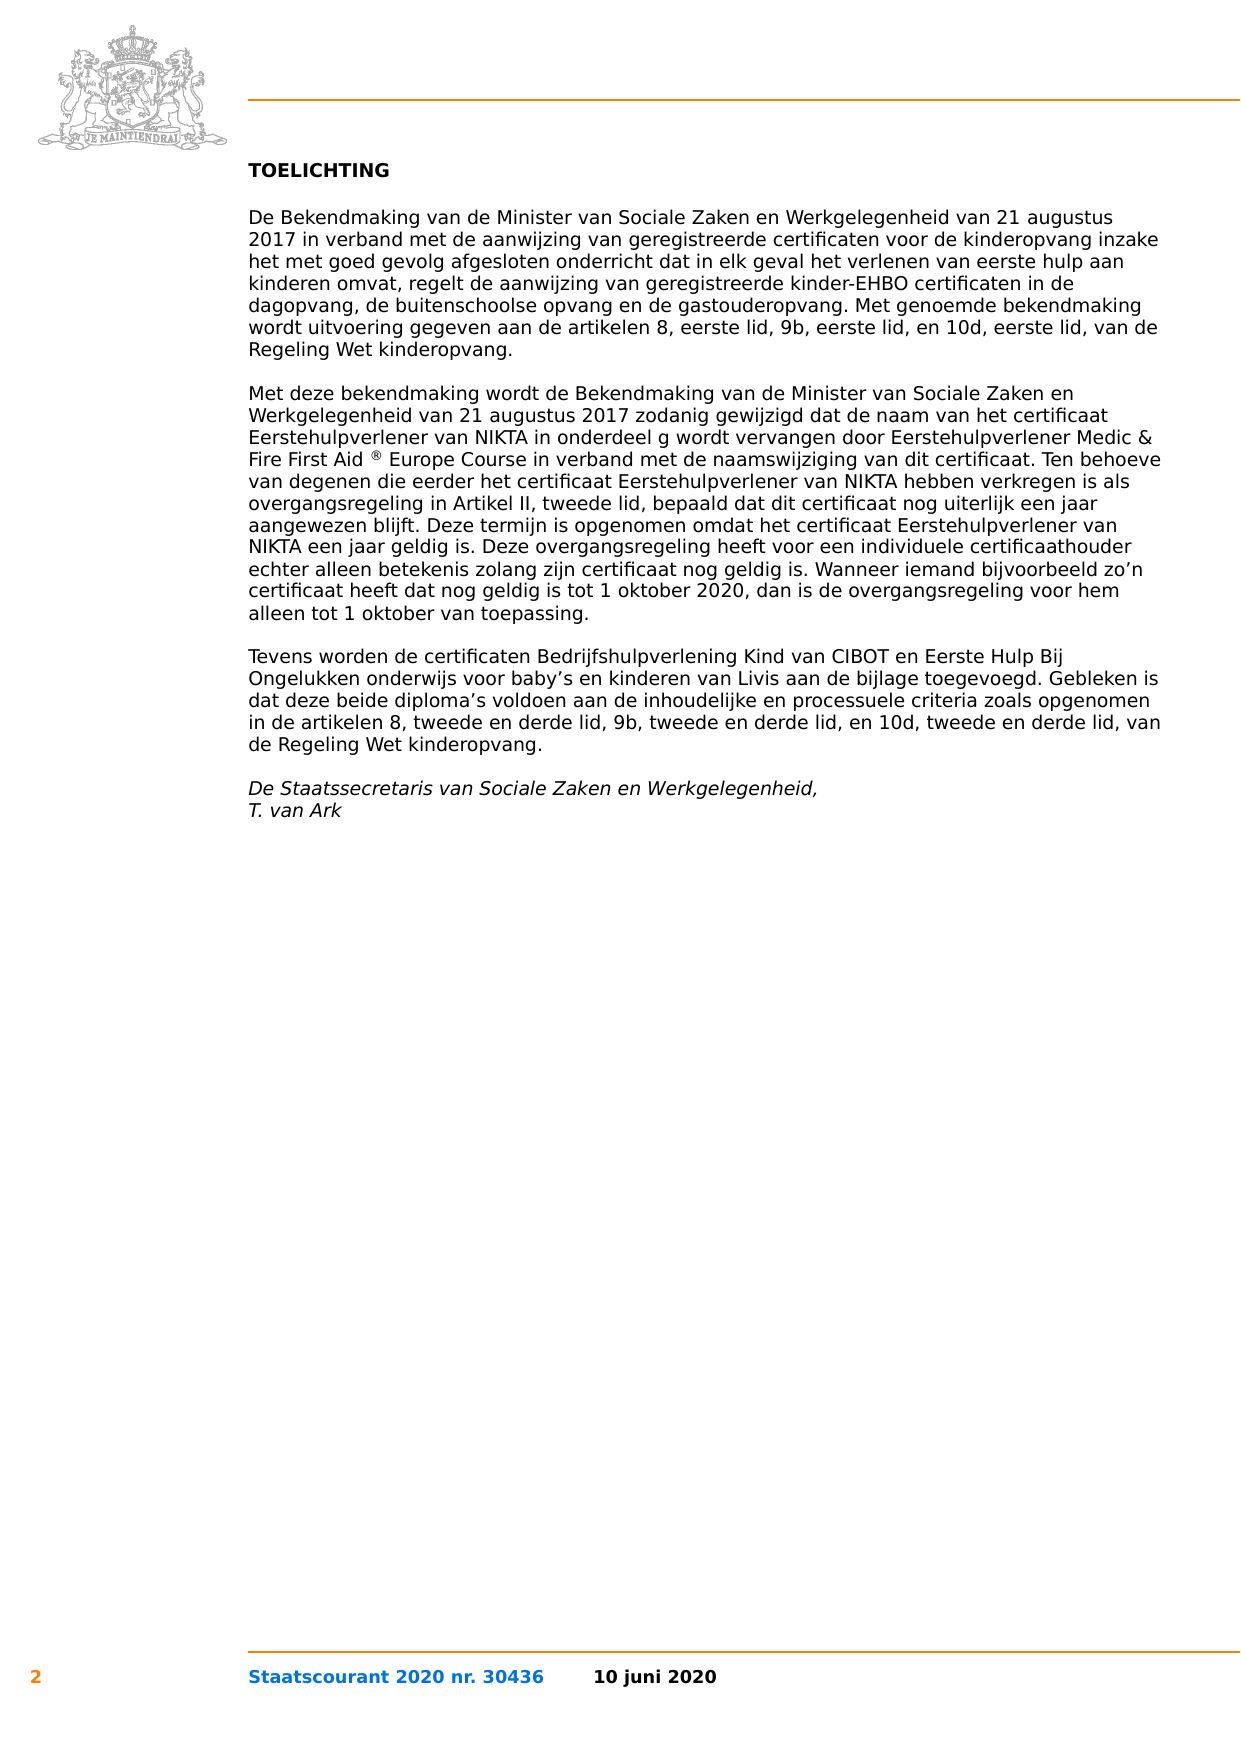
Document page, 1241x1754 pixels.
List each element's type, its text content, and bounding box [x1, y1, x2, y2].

subtitle TOELICHTING [248, 160, 1163, 182]
picture [38, 25, 227, 150]
text Met deze bekendmaking wordt de Bekendmaking van de Minister van Sociale Zaken en Werkgelegenheid van 21 augustus 2017 zodanig gewijzigd dat de naam van het certificaat Eerstehulpverlener van NIKTA in onderdeel g wordt vervangen door Eerstehulpverlener Medic & Fire First Aid ® Europe Course in verband met de naamswijziging van dit certificaat. Ten behoeve van degenen die eerder het certificaat Eerstehulpverlener van NIKTA hebben verkregen is als overgangsregeling in Artikel II, tweede lid, bepaald dat dit certificaat nog uiterlijk een jaar aangewezen blijft. Deze termijn is opgenomen omdat het certificaat Eerstehulpverlener van NIKTA een jaar geldig is. Deze overgangsregeling heeft voor een individuele certificaathouder echter alleen betekenis zolang zijn certificaat nog geldig is. Wanneer iemand bijvoorbeeld zo’n certificaat heeft dat nog geldig is tot 1 oktober 2020, dan is de overgangsregeling voor hem alleen tot 1 oktober van toepassing. [248, 383, 1163, 624]
text De Staatssecretaris van Sociale Zaken en Werkgelegenheid, T. van Ark [248, 778, 1163, 822]
text Tevens worden de certificaten Bedrijfshulpverlening Kind van CIBOT en Eerste Hulp Bij Ongelukken onderwijs voor baby’s en kinderen van Livis aan de bijlage toegevoegd. Gebleken is dat deze beide diploma’s voldoen aan de inhoudelijke en processuele criteria zoals opgenomen in de artikelen 8, tweede en derde lid, 9b, tweede en derde lid, en 10d, tweede en derde lid, van de Regeling Wet kinderopvang. [248, 646, 1163, 756]
text De Bekendmaking van de Minister van Sociale Zaken en Werkgelegenheid van 21 augustus 2017 in verband met de aanwijzing van geregistreerde certificaten voor de kinderopvang inzake het met goed gevolg afgesloten onderricht dat in elk geval het verlenen van eerste hulp aan kinderen omvat, regelt de aanwijzing van geregistreerde kinder-EHBO certificaten in de dagopvang, de buitenschoolse opvang en de gastouderopvang. Met genoemde bekendmaking wordt uitvoering gegeven aan de artikelen 8, eerste lid, 9b, eerste lid, en 10d, eerste lid, van de Regeling Wet kinderopvang. [248, 207, 1163, 361]
